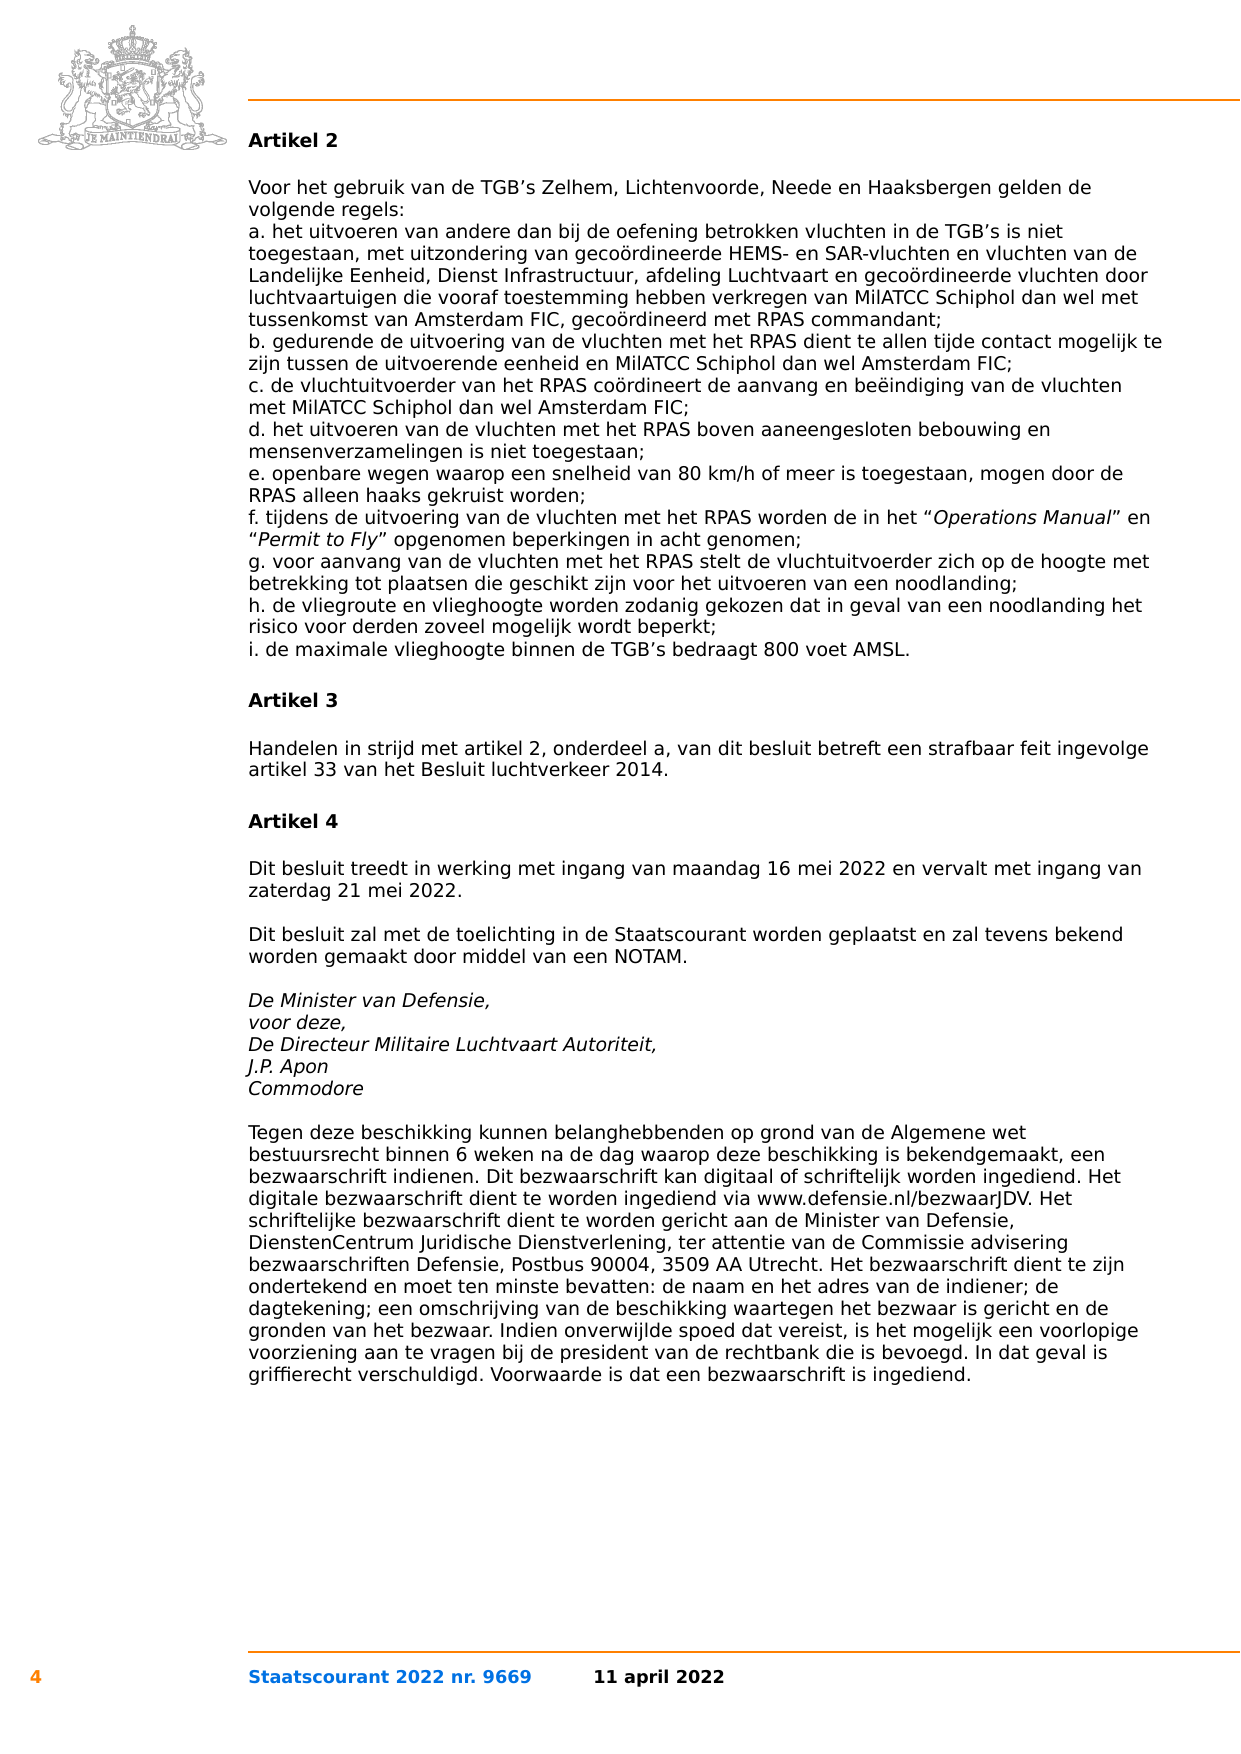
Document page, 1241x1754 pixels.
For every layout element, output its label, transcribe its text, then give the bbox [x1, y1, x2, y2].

text c. de vluchtuitvoerder van het RPAS coördineert de aanvang en beëindiging van de vluchten met MilATCC Schiphol dan wel Amsterdam FIC; [248, 375, 1163, 419]
subtitle Artikel 4 [248, 811, 1163, 833]
text f. tijdens de uitvoering van de vluchten met het RPAS worden de in het “Operations Manual” en “Permit to Fly” opgenomen beperkingen in acht genomen; [248, 507, 1163, 551]
text b. gedurende de uitvoering van de vluchten met het RPAS dient te allen tijde contact mogelijk te zijn tussen de uitvoerende eenheid en MilATCC Schiphol dan wel Amsterdam FIC; [248, 331, 1163, 375]
text Tegen deze beschikking kunnen belanghebbenden op grond van de Algemene wet bestuursrecht binnen 6 weken na de dag waarop deze beschikking is bekendgemaakt, een bezwaarschrift indienen. Dit bezwaarschrift kan digitaal of schriftelijk worden ingediend. Het digitale bezwaarschrift dient te worden ingediend via www.defensie.nl/bezwaarJDV. Het schriftelijke bezwaarschrift dient te worden gericht aan de Minister van Defensie, DienstenCentrum Juridische Dienstverlening, ter attentie van de Commissie advisering bezwaarschriften Defensie, Postbus 90004, 3509 AA Utrecht. Het bezwaarschrift dient te zijn ondertekend en moet ten minste bevatten: de naam en het adres van de indiener; de dagtekening; een omschrijving van de beschikking waartegen het bezwaar is gericht en de gronden van het bezwaar. Indien onverwijlde spoed dat vereist, is het mogelijk een voorlopige voorziening aan te vragen bij de president van de rechtbank die is bevoegd. In dat geval is griffierecht verschuldigd. Voorwaarde is dat een bezwaarschrift is ingediend. [248, 1122, 1163, 1386]
text e. openbare wegen waarop een snelheid van 80 km/h of meer is toegestaan, mogen door de RPAS alleen haaks gekruist worden; [248, 463, 1163, 507]
text g. voor aanvang van de vluchten met het RPAS stelt de vluchtuitvoerder zich op de hoogte met betrekking tot plaatsen die geschikt zijn voor het uitvoeren van een noodlanding; [248, 551, 1163, 594]
picture [38, 25, 227, 150]
text Dit besluit zal met de toelichting in de Staatscourant worden geplaatst en zal tevens bekend worden gemaakt door middel van een NOTAM. [248, 924, 1163, 968]
text h. de vliegroute en vlieghoogte worden zodanig gekozen dat in geval van een noodlanding het risico voor derden zoveel mogelijk wordt beperkt; [248, 594, 1163, 638]
text Voor het gebruik van de TGB’s Zelhem, Lichtenvoorde, Neede en Haaksbergen gelden de volgende regels: [248, 177, 1163, 221]
subtitle Artikel 2 [248, 130, 1163, 152]
text i. de maximale vlieghoogte binnen de TGB’s bedraagt 800 voet AMSL. [248, 638, 1163, 660]
subtitle Artikel 3 [248, 690, 1163, 712]
text Dit besluit treedt in werking met ingang van maandag 16 mei 2022 en vervalt met ingang van zaterdag 21 mei 2022. [248, 858, 1163, 902]
text Handelen in strijd met artikel 2, onderdeel a, van dit besluit betreft een strafbaar feit ingevolge artikel 33 van het Besluit luchtverkeer 2014. [248, 737, 1163, 781]
text d. het uitvoeren van de vluchten met het RPAS boven aaneengesloten bebouwing en mensenverzamelingen is niet toegestaan; [248, 419, 1163, 463]
text a. het uitvoeren van andere dan bij de oefening betrokken vluchten in de TGB’s is niet toegestaan, met uitzondering van gecoördineerde HEMS- en SAR-vluchten en vluchten van de Landelijke Eenheid, Dienst Infrastructuur, afdeling Luchtvaart en gecoördineerde vluchten door luchtvaartuigen die vooraf toestemming hebben verkregen van MilATCC Schiphol dan wel met tussenkomst van Amsterdam FIC, gecoördineerd met RPAS commandant; [248, 221, 1163, 331]
text De Minister van Defensie, voor deze, De Directeur Militaire Luchtvaart Autoriteit, J.P. Apon Commodore [248, 990, 1163, 1100]
